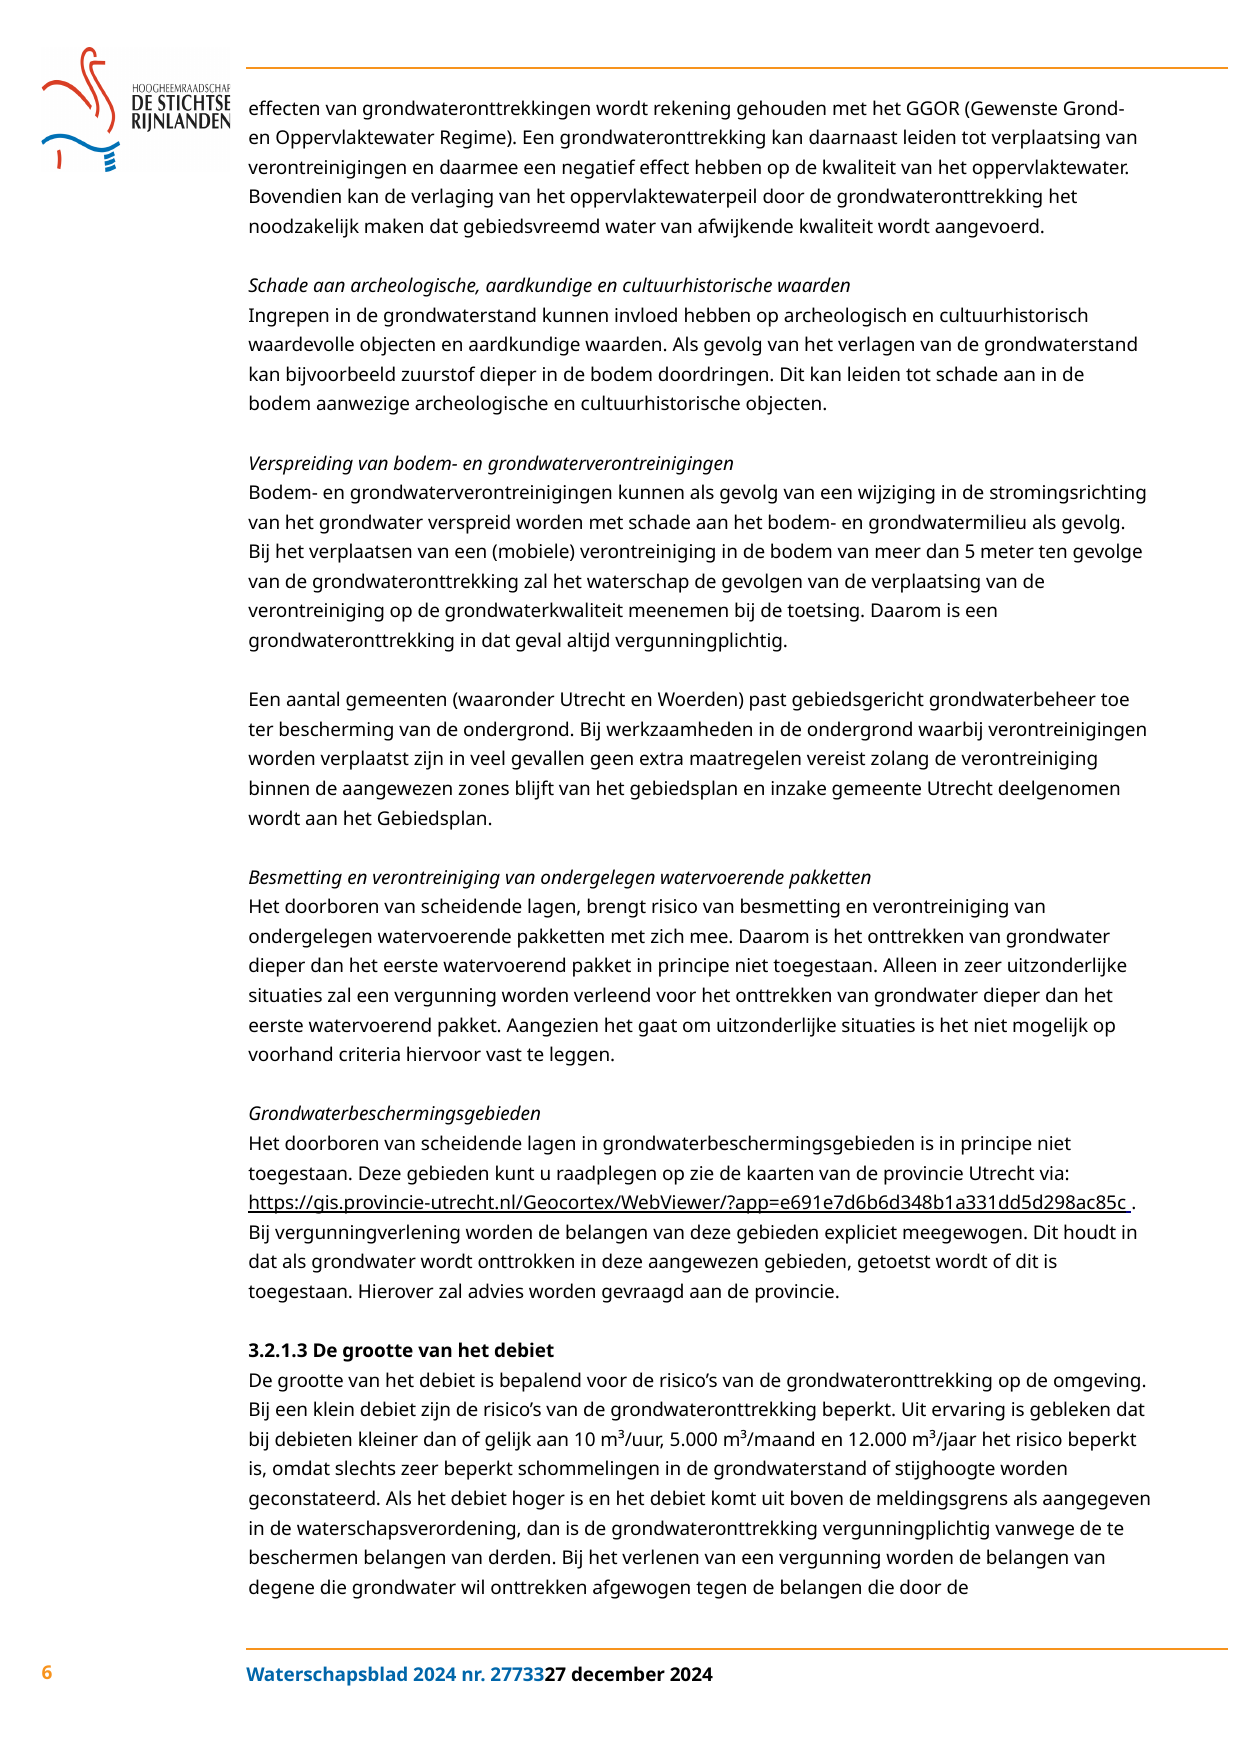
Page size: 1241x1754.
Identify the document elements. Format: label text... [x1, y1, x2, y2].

text Grondwaterbeschermingsgebieden [248, 1101, 1152, 1126]
text Bij vergunningverlening worden de belangen van deze gebieden expliciet meegewogen. Dit houdt in dat als grondwater wordt onttrokken in deze aangewezen gebieden, getoetst wordt of dit is toegestaan. Hierover zal advies worden gevraagd aan de provincie. [248, 1219, 1152, 1304]
picture [41, 47, 231, 172]
text effecten van grondwateronttrekkingen wordt rekening gehouden met het GGOR (Gewenste Grond- en Oppervlaktewater Regime). Een grondwateronttrekking kan daarnaast leiden tot verplaatsing van verontreinigingen en daarmee een negatief effect hebben op de kwaliteit van het oppervlaktewater. Bovendien kan de verlaging van het oppervlaktewaterpeil door de grondwateronttrekking het noodzakelijk maken dat gebiedsvreemd water van afwijkende kwaliteit wordt aangevoerd. [248, 95, 1152, 239]
text https://gis.provincie-utrecht.nl/Geocortex/WebViewer/?app=e691e7d6b6d348b1a331dd5d298ac85c . [248, 1189, 1152, 1215]
text 3.2.1.3 De grootte van het debiet [248, 1337, 1152, 1363]
text Het doorboren van scheidende lagen in grondwaterbeschermingsgebieden is in principe niet toegestaan. Deze gebieden kunt u raadplegen op zie de kaarten van de provincie Utrecht via: [248, 1130, 1152, 1186]
text Bodem- en grondwaterverontreinigingen kunnen als gevolg van een wijziging in de stromingsrichting van het grondwater verspreid worden met schade aan het bodem- en grondwatermilieu als gevolg. Bij het verplaatsen van een (mobiele) verontreiniging in de bodem van meer dan 5 meter ten gevolge van de grondwateronttrekking zal het waterschap de gevolgen van de verplaatsing van de verontreiniging op de grondwaterkwaliteit meenemen bij de toetsing. Daarom is een grondwateronttrekking in dat geval altijd vergunningplichtig. [248, 479, 1152, 653]
text Een aantal gemeenten (waaronder Utrecht en Woerden) past gebiedsgericht grondwaterbeheer toe ter bescherming van de ondergrond. Bij werkzaamheden in de ondergrond waarbij verontreinigingen worden verplaatst zijn in veel gevallen geen extra maatregelen vereist zolang de verontreiniging binnen de aangewezen zones blijft van het gebiedsplan en inzake gemeente Utrecht deelgenomen wordt aan het Gebiedsplan. [248, 686, 1152, 831]
text Het doorboren van scheidende lagen, brengt risico van besmetting en verontreiniging van ondergelegen watervoerende pakketten met zich mee. Daarom is het onttrekken van grondwater dieper dan het eerste watervoerend pakket in principe niet toegestaan. Alleen in zeer uitzonderlijke situaties zal een vergunning worden verleend voor het onttrekken van grondwater dieper dan het eerste watervoerend pakket. Aangezien het gaat om uitzonderlijke situaties is het niet mogelijk op voorhand criteria hiervoor vast te leggen. [248, 893, 1152, 1067]
text Verspreiding van bodem- en grondwaterverontreinigingen [248, 450, 1152, 476]
text Ingrepen in de grondwaterstand kunnen invloed hebben op archeologisch en cultuurhistorisch waardevolle objecten en aardkundige waarden. Als gevolg van het verlagen van de grondwaterstand kan bijvoorbeeld zuurstof dieper in de bodem doordringen. Dit kan leiden tot schade aan in de bodem aanwezige archeologische en cultuurhistorische objecten. [248, 302, 1152, 416]
text Besmetting en verontreiniging van ondergelegen watervoerende pakketten [248, 864, 1152, 890]
text Schade aan archeologische, aardkundige en cultuurhistorische waarden [248, 272, 1152, 298]
text De grootte van het debiet is bepalend voor de risico’s van de grondwateronttrekking op de omgeving. Bij een klein debiet zijn de risico’s van de grondwateronttrekking beperkt. Uit ervaring is gebleken dat bij debieten kleiner dan of gelijk aan 10 m³/uur, 5.000 m³/maand en 12.000 m³/jaar het risico beperkt is, omdat slechts zeer beperkt schommelingen in de grondwaterstand of stijghoogte worden geconstateerd. Als het debiet hoger is en het debiet komt uit boven de meldingsgrens als aangegeven in de waterschapsverordening, dan is de grondwateronttrekking vergunningplichtig vanwege de te beschermen belangen van derden. Bij het verlenen van een vergunning worden de belangen van degene die grondwater wil onttrekken afgewogen tegen de belangen die door de [248, 1367, 1152, 1600]
